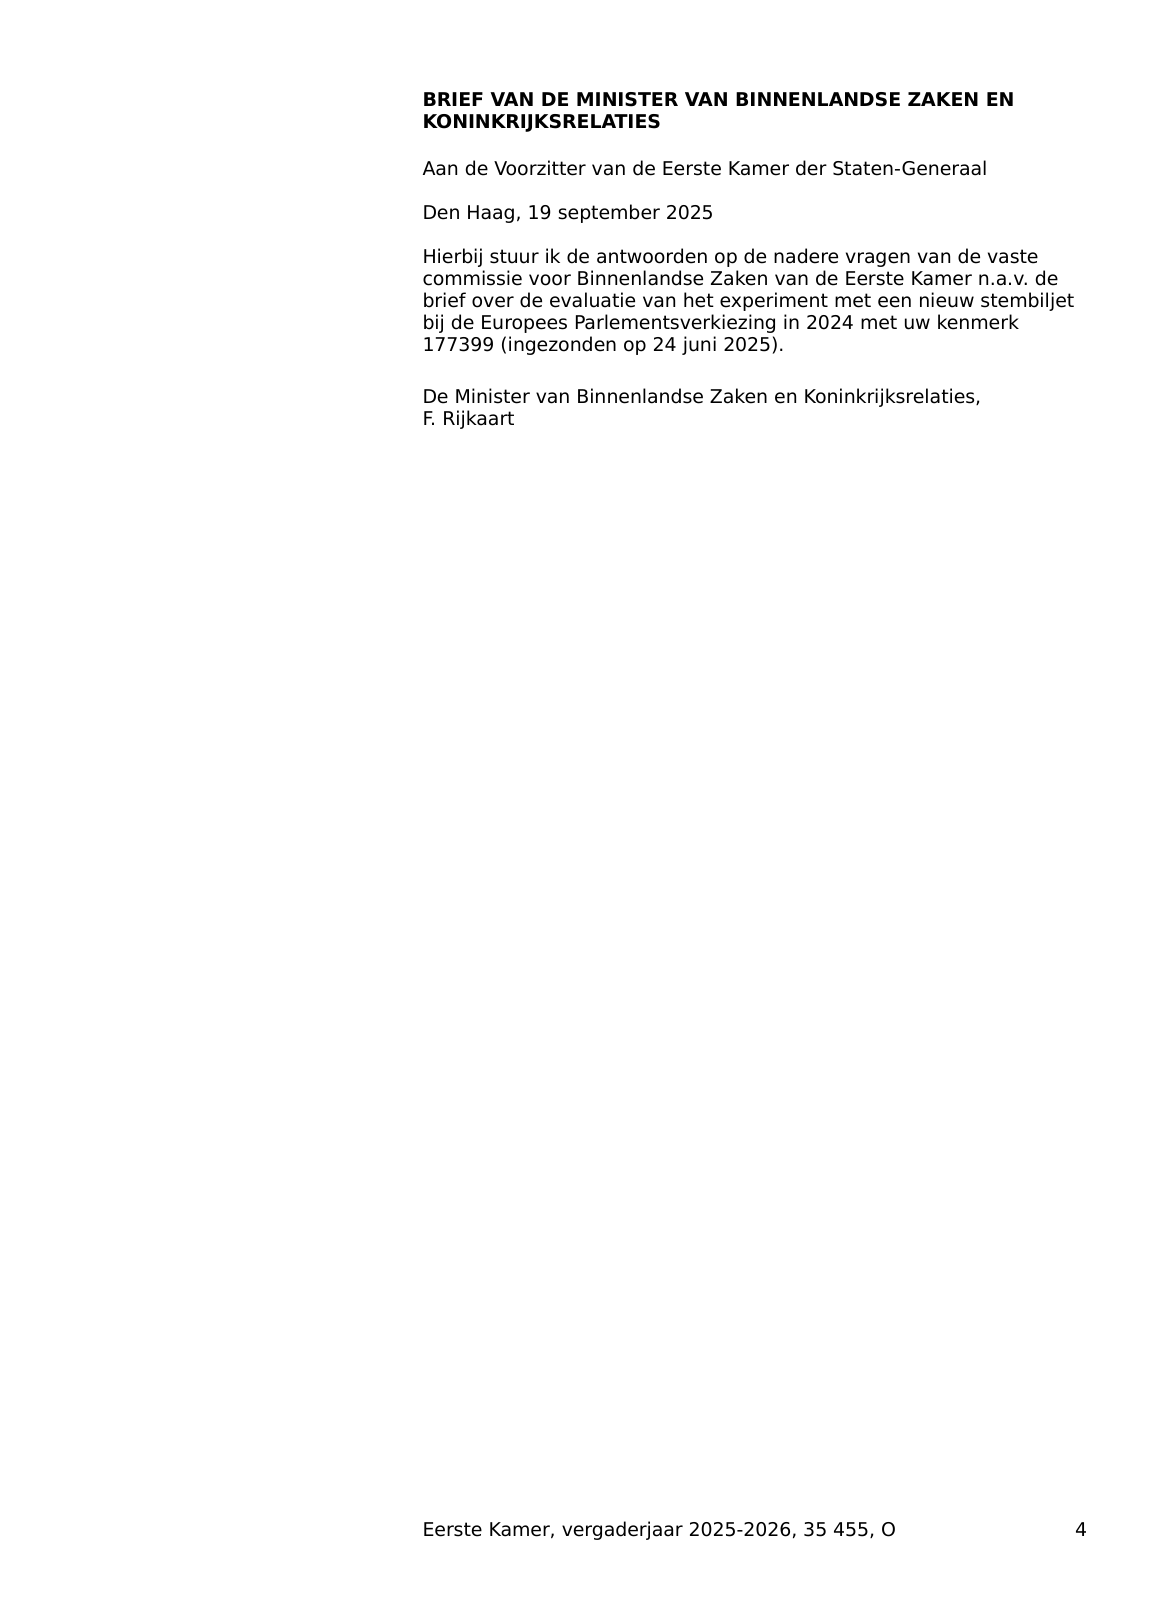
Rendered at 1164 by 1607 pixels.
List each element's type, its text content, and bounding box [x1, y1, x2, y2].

subtitle BRIEF VAN DE MINISTER VAN BINNENLANDSE ZAKEN EN KONINKRIJKSRELATIES [422, 89, 1087, 133]
text Aan de Voorzitter van de Eerste Kamer der Staten-Generaal [422, 158, 1087, 180]
text De Minister van Binnenlandse Zaken en Koninkrijksrelaties, F. Rijkaart [422, 386, 1087, 430]
text Hierbij stuur ik de antwoorden op de nadere vragen van de vaste commissie voor Binnenlandse Zaken van de Eerste Kamer n.a.v. de brief over de evaluatie van het experiment met een nieuw stembiljet bij de Europees Parlementsverkiezing in 2024 met uw kenmerk 177399 (ingezonden op 24 juni 2025). [422, 246, 1087, 356]
text Den Haag, 19 september 2025 [422, 202, 1087, 224]
